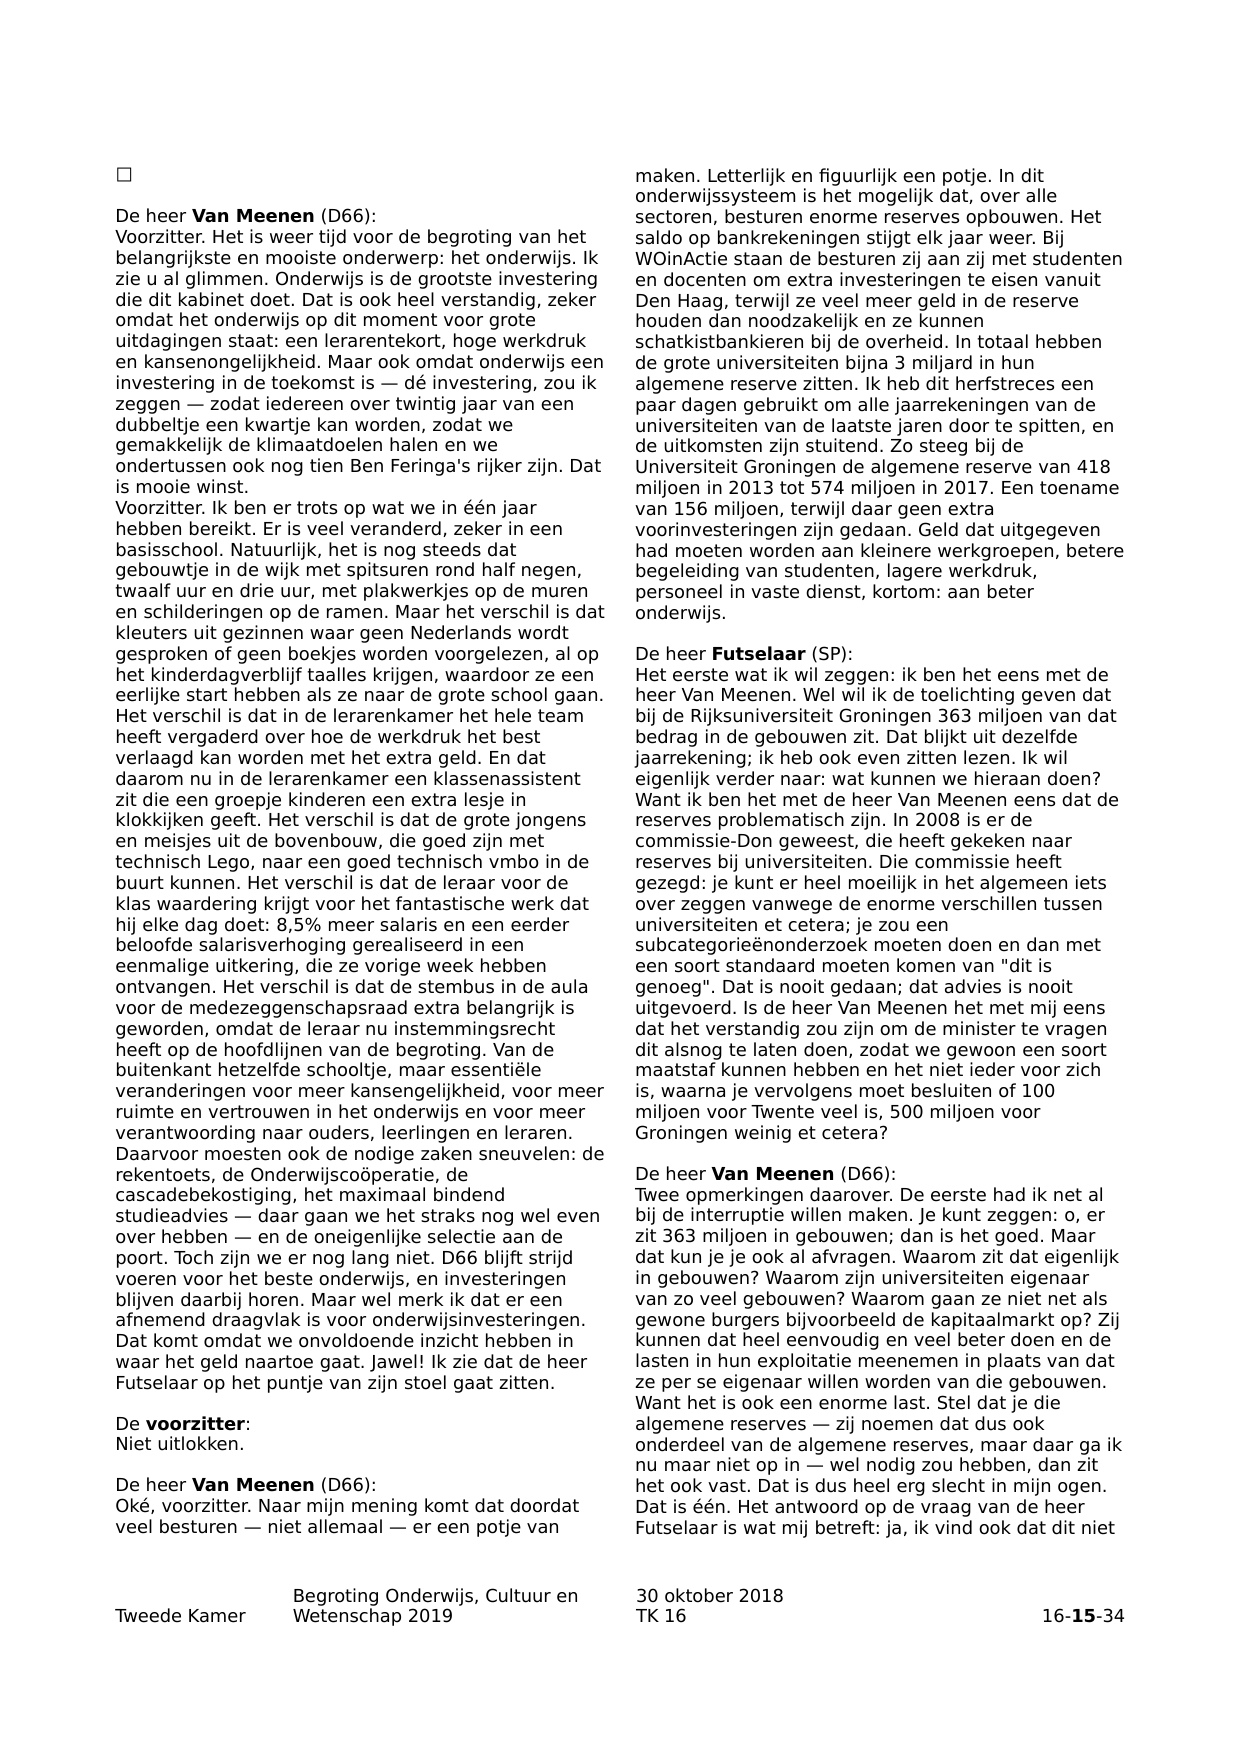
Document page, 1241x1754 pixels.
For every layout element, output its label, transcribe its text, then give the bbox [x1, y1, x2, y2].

text De heer Van Meenen (D66): [115, 206, 605, 227]
text Niet uitlokken. [115, 1434, 605, 1455]
text Twee opmerkingen daarover. De eerste had ik net al bij de interruptie willen maken. Je kunt zeggen: o, er zit 363 miljoen in gebouwen; dan is het goed. Maar dat kun je je ook al afvragen. Waarom zit dat eigenlijk in gebouwen? Waarom zijn universiteiten eigenaar van zo veel gebouwen? Waarom gaan ze niet net als gewone burgers bijvoorbeeld de kapitaalmarkt op? Zij kunnen dat heel eenvoudig en veel beter doen en de lasten in hun exploitatie meenemen in plaats van dat ze per se eigenaar willen worden van die gebouwen. Want het is ook een enorme last. Stel dat je die algemene reserves — zij noemen dat dus ook onderdeel van de algemene reserves, maar daar ga ik nu maar niet op in — wel nodig zou hebben, dan zit het ook vast. Dat is dus heel erg slecht in mijn ogen. Dat is één. Het antwoord op de vraag van de heer Futselaar is wat mij betreft: ja, ik vind ook dat dit niet [635, 1184, 1125, 1538]
text maken. Letterlijk en figuurlijk een potje. In dit onderwijssysteem is het mogelijk dat, over alle sectoren, besturen enorme reserves opbouwen. Het saldo op bankrekeningen stijgt elk jaar weer. Bij WOinActie staan de besturen zij aan zij met studenten en docenten om extra investeringen te eisen vanuit Den Haag, terwijl ze veel meer geld in de reserve houden dan noodzakelijk en ze kunnen schatkistbankieren bij de overheid. In totaal hebben de grote universiteiten bijna 3 miljard in hun algemene reserve zitten. Ik heb dit herfstreces een paar dagen gebruikt om alle jaarrekeningen van de universiteiten van de laatste jaren door te spitten, en de uitkomsten zijn stuitend. Zo steeg bij de Universiteit Groningen de algemene reserve van 418 miljoen in 2013 tot 574 miljoen in 2017. Een toename van 156 miljoen, terwijl daar geen extra voorinvesteringen zijn gedaan. Geld dat uitgegeven had moeten worden aan kleinere werkgroepen, betere begeleiding van studenten, lagere werkdruk, personeel in vaste dienst, kortom: aan beter onderwijs. [635, 165, 1125, 624]
text Oké, voorzitter. Naar mijn mening komt dat doordat veel besturen — niet allemaal — er een potje van [115, 1496, 605, 1537]
text De heer Futselaar (SP): [635, 644, 1125, 664]
text Voorzitter. Het is weer tijd voor de begroting van het belangrijkste en mooiste onderwerp: het onderwijs. Ik zie u al glimmen. Onderwijs is de grootste investering die dit kabinet doet. Dat is ook heel verstandig, zeker omdat het onderwijs op dit moment voor grote uitdagingen staat: een lerarentekort, hoge werkdruk en kansenongelijkheid. Maar ook omdat onderwijs een investering in de toekomst is — dé investering, zou ik zeggen — zodat iedereen over twintig jaar van een dubbeltje een kwartje kan worden, zodat we gemakkelijk de klimaatdoelen halen en we ondertussen ook nog tien Ben Feringa's rijker zijn. Dat is mooie winst. [115, 227, 605, 498]
text De heer Van Meenen (D66): [635, 1163, 1125, 1184]
text De voorzitter: [115, 1413, 605, 1434]
text Voorzitter. Ik ben er trots op wat we in één jaar hebben bereikt. Er is veel veranderd, zeker in een basisschool. Natuurlijk, het is nog steeds dat gebouwtje in de wijk met spitsuren rond half negen, twaalf uur en drie uur, met plakwerkjes op de muren en schilderingen op de ramen. Maar het verschil is dat kleuters uit gezinnen waar geen Nederlands wordt gesproken of geen boekjes worden voorgelezen, al op het kinderdagverblijf taalles krijgen, waardoor ze een eerlijke start hebben als ze naar de grote school gaan. Het verschil is dat in de lerarenkamer het hele team heeft vergaderd over hoe de werkdruk het best verlaagd kan worden met het extra geld. En dat daarom nu in de lerarenkamer een klassenassistent zit die een groepje kinderen een extra lesje in klokkijken geeft. Het verschil is dat de grote jongens en meisjes uit de bovenbouw, die goed zijn met technisch Lego, naar een goed technisch vmbo in de buurt kunnen. Het verschil is dat de leraar voor de klas waardering krijgt voor het fantastische werk dat hij elke dag doet: 8,5% meer salaris en een eerder beloofde salarisverhoging gerealiseerd in een eenmalige uitkering, die ze vorige week hebben ontvangen. Het verschil is dat de stembus in de aula voor de medezeggenschapsraad extra belangrijk is geworden, omdat de leraar nu instemmingsrecht heeft op de hoofdlijnen van de begroting. Van de buitenkant hetzelfde schooltje, maar essentiële veranderingen voor meer kansengelijkheid, voor meer ruimte en vertrouwen in het onderwijs en voor meer verantwoording naar ouders, leerlingen en leraren. [115, 498, 605, 1143]
text Het eerste wat ik wil zeggen: ik ben het eens met de heer Van Meenen. Wel wil ik de toelichting geven dat bij de Rijksuniversiteit Groningen 363 miljoen van dat bedrag in de gebouwen zit. Dat blijkt uit dezelfde jaarrekening; ik heb ook even zitten lezen. Ik wil eigenlijk verder naar: wat kunnen we hieraan doen? Want ik ben het met de heer Van Meenen eens dat de reserves problematisch zijn. In 2008 is er de commissie-Don geweest, die heeft gekeken naar reserves bij universiteiten. Die commissie heeft gezegd: je kunt er heel moeilijk in het algemeen iets over zeggen vanwege de enorme verschillen tussen universiteiten et cetera; je zou een subcategorieënonderzoek moeten doen en dan met een soort standaard moeten komen van "dit is genoeg". Dat is nooit gedaan; dat advies is nooit uitgevoerd. Is de heer Van Meenen het met mij eens dat het verstandig zou zijn om de minister te vragen dit alsnog te laten doen, zodat we gewoon een soort maatstaf kunnen hebben en het niet ieder voor zich is, waarna je vervolgens moet besluiten of 100 miljoen voor Twente veel is, 500 miljoen voor Groningen weinig et cetera? [635, 664, 1125, 1143]
text ⬜ [115, 165, 605, 186]
text De heer Van Meenen (D66): [115, 1475, 605, 1496]
text Daarvoor moesten ook de nodige zaken sneuvelen: de rekentoets, de Onderwijscoöperatie, de cascadebekostiging, het maximaal bindend studieadvies — daar gaan we het straks nog wel even over hebben — en de oneigenlijke selectie aan de poort. Toch zijn we er nog lang niet. D66 blijft strijd voeren voor het beste onderwijs, en investeringen blijven daarbij horen. Maar wel merk ik dat er een afnemend draagvlak is voor onderwijsinvesteringen. Dat komt omdat we onvoldoende inzicht hebben in waar het geld naartoe gaat. Jawel! Ik zie dat de heer Futselaar op het puntje van zijn stoel gaat zitten. [115, 1143, 605, 1393]
